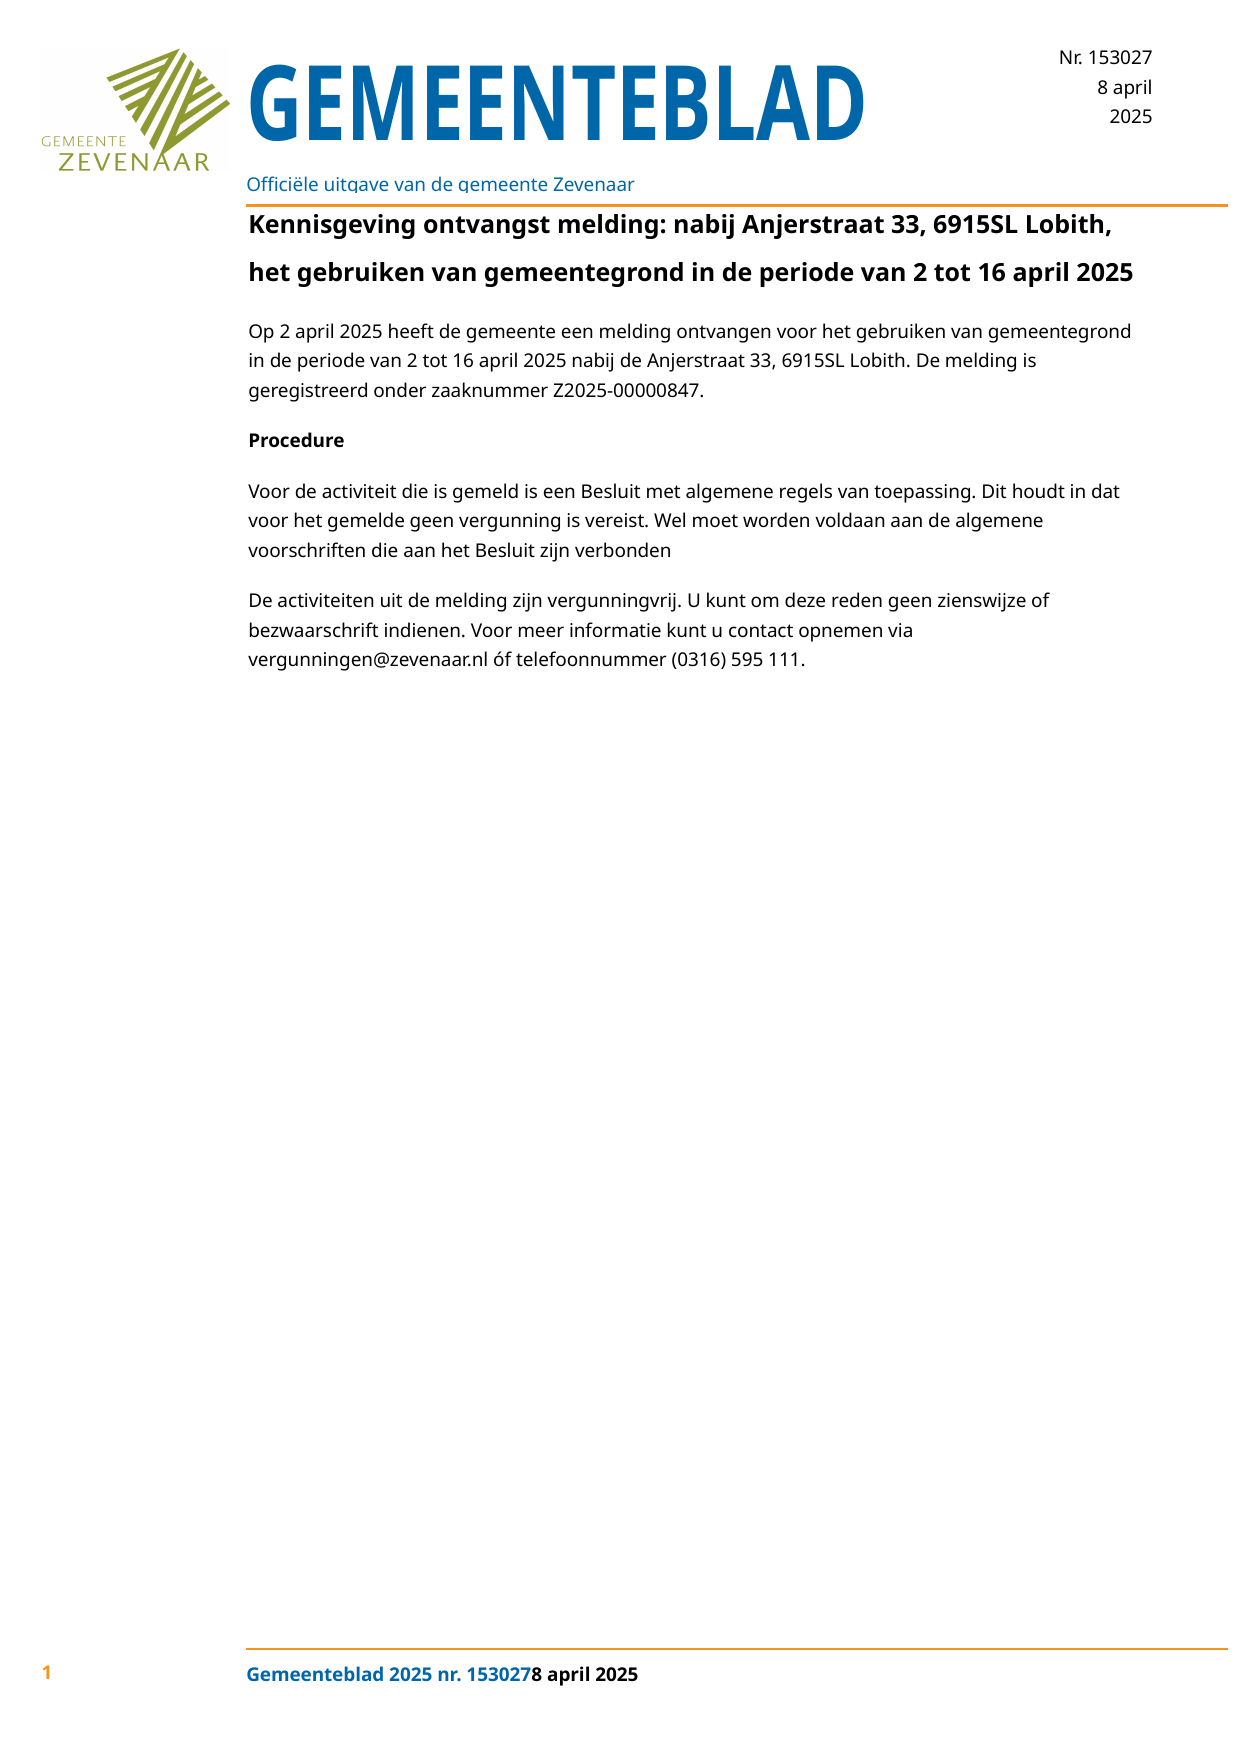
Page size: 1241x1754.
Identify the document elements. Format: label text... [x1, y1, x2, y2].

text Kennisgeving ontvangst melding: nabij Anjerstraat 33, 6915SL Lobith, het gebruiken van gemeentegrond in de periode van 2 tot 16 april 2025 [248, 207, 1152, 288]
text Op 2 april 2025 heeft de gemeente een melding ontvangen voor het gebruiken van gemeentegrond in de periode van 2 tot 16 april 2025 nabij de Anjerstraat 33, 6915SL Lobith. De melding is geregistreerd onder zaaknummer Z2025-00000847. [248, 318, 1152, 403]
text Procedure [248, 427, 1152, 453]
text De activiteiten uit de melding zijn vergunningvrij. U kunt om deze reden geen zienswijze of bezwaarschrift indienen. Voor meer informatie kunt u contact opnemen via vergunningen@zevenaar.nl óf telefoonnummer (0316) 595 111. [248, 587, 1152, 672]
picture [41, 47, 231, 172]
text Voor de activiteit die is gemeld is een Besluit met algemene regels van toepassing. Dit houdt in dat voor het gemelde geen vergunning is vereist. Wel moet worden voldaan aan de algemene voorschriften die aan het Besluit zijn verbonden [248, 478, 1152, 563]
